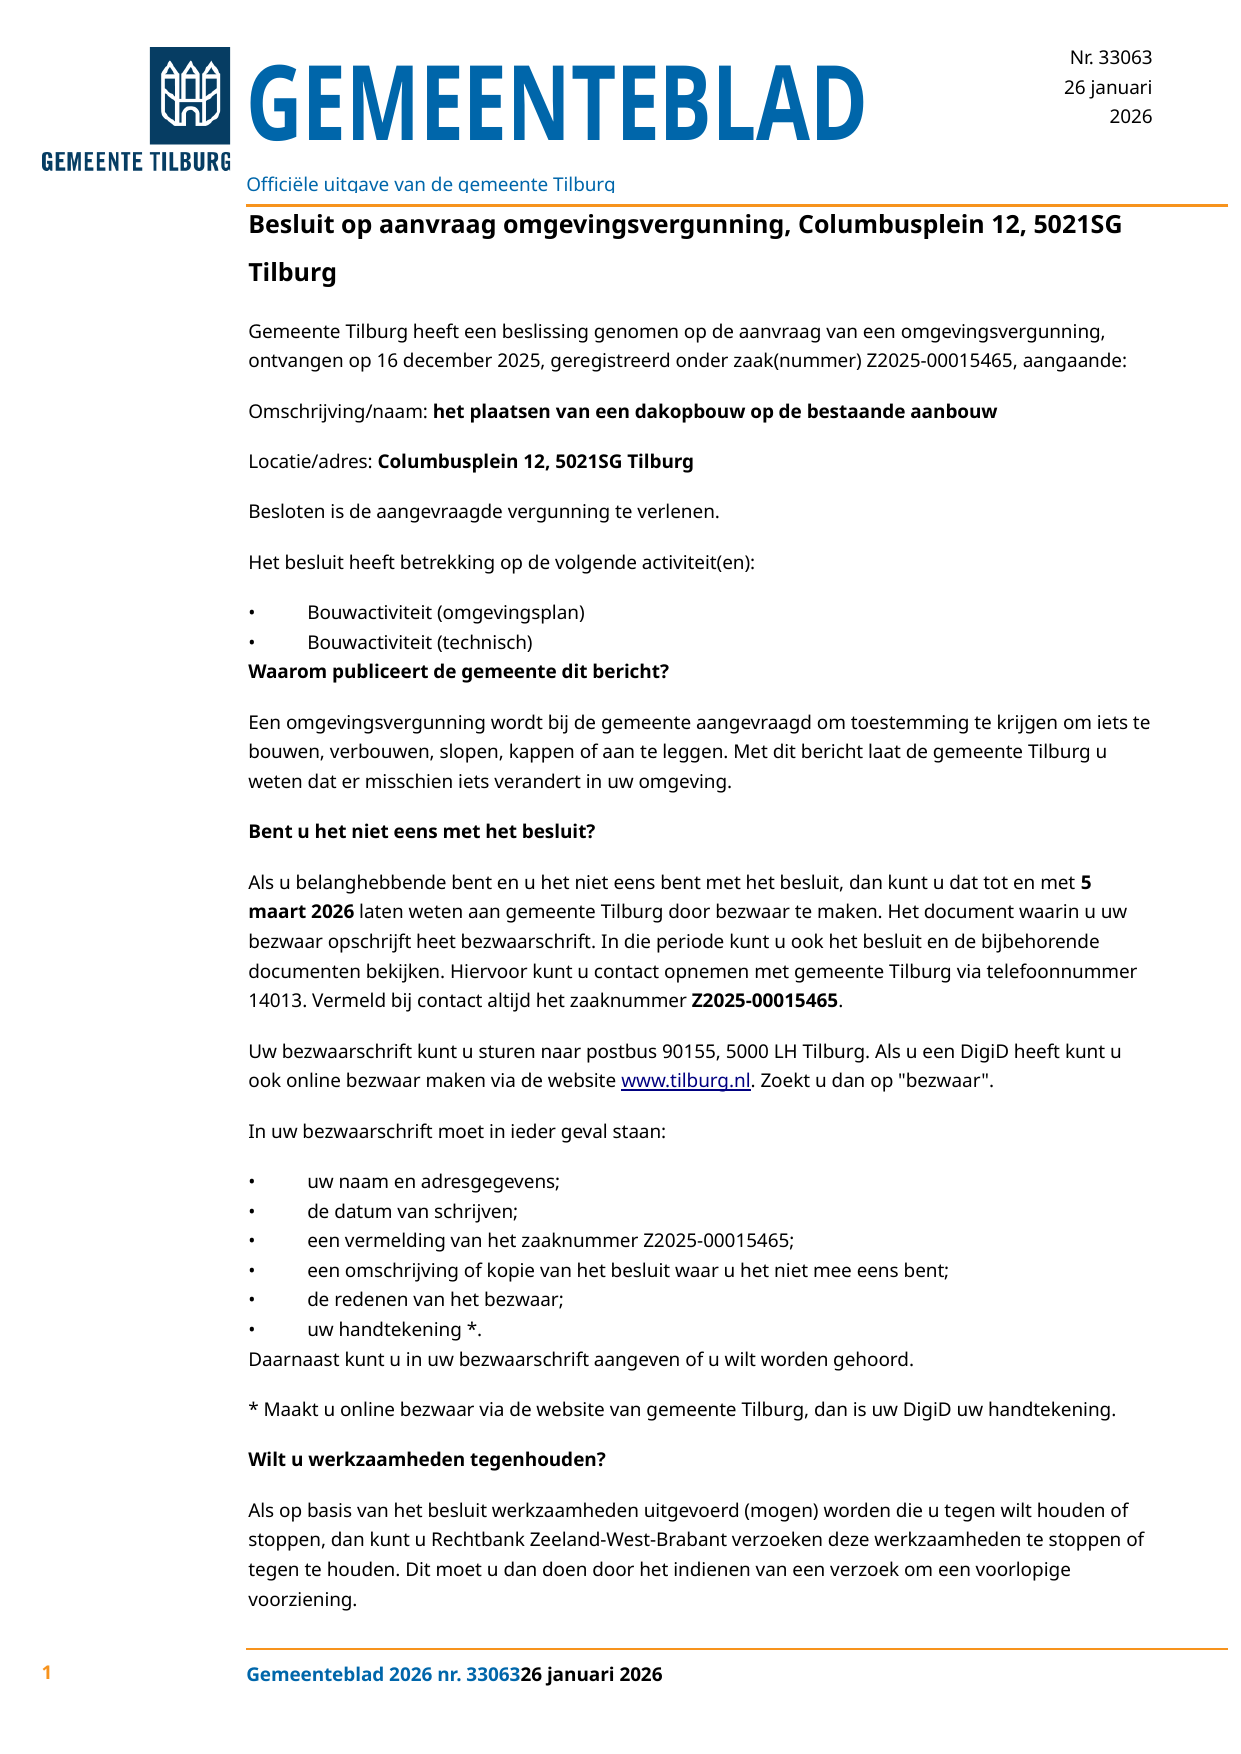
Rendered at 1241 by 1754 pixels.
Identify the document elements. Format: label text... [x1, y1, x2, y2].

text Waarom publiceert de gemeente dit bericht? [248, 659, 1152, 684]
list Bouwactiviteit (omgevingsplan) [248, 599, 1152, 625]
list een vermelding van het zaaknummer Z2025-00015465; [248, 1227, 1152, 1253]
picture [41, 47, 231, 172]
text Omschrijving/naam: het plaatsen van een dakopbouw op de bestaande aanbouw [248, 398, 1152, 424]
text Wilt u werkzaamheden tegenhouden? [248, 1447, 1152, 1472]
text Besloten is de aangevraagde vergunning te verlenen. [248, 499, 1152, 524]
text Besluit op aanvraag omgevingsvergunning, Columbusplein 12, 5021SG Tilburg [248, 207, 1152, 288]
text Locatie/adres: Columbusplein 12, 5021SG Tilburg [248, 448, 1152, 474]
text Het besluit heeft betrekking op de volgende activiteit(en): [248, 549, 1152, 575]
text Als u belanghebbende bent en u het niet eens bent met het besluit, dan kunt u dat tot en met 5 maart 2026 laten weten aan gemeente Tilburg door bezwaar te maken. Het document waarin u uw bezwaar opschrijft heet bezwaarschrift. In die periode kunt u ook het besluit en de bijbehorende documenten bekijken. Hiervoor kunt u contact opnemen met gemeente Tilburg via telefoonnummer 14013. Vermeld bij contact altijd het zaaknummer Z2025-00015465. [248, 869, 1152, 1013]
list de redenen van het bezwaar; [248, 1287, 1152, 1312]
list uw naam en adresgegevens; [248, 1168, 1152, 1194]
list een omschrijving of kopie van het besluit waar u het niet mee eens bent; [248, 1257, 1152, 1283]
text Als op basis van het besluit werkzaamheden uitgevoerd (mogen) worden die u tegen wilt houden of stoppen, dan kunt u Rechtbank Zeeland-West-Brabant verzoeken deze werkzaamheden te stoppen of tegen te houden. Dit moet u dan doen door het indienen van een verzoek om een voorlopige voorziening. [248, 1497, 1152, 1612]
text * Maakt u online bezwaar via de website van gemeente Tilburg, dan is uw DigiD uw handtekening. [248, 1396, 1152, 1422]
text Gemeente Tilburg heeft een beslissing genomen op de aanvraag van een omgevingsvergunning, ontvangen op 16 december 2025, geregistreerd onder zaak(nummer) Z2025-00015465, aangaande: [248, 318, 1152, 373]
text Bent u het niet eens met het besluit? [248, 819, 1152, 844]
text In uw bezwaarschrift moet in ieder geval staan: [248, 1118, 1152, 1144]
list Bouwactiviteit (technisch) [248, 629, 1152, 655]
text Daarnaast kunt u in uw bezwaarschrift aangeven of u wilt worden gehoord. [248, 1346, 1152, 1372]
list de datum van schrijven; [248, 1198, 1152, 1224]
text Uw bezwaarschrift kunt u sturen naar postbus 90155, 5000 LH Tilburg. Als u een DigiD heeft kunt u ook online bezwaar maken via de website www.tilburg.nl. Zoekt u dan op "bezwaar". [248, 1038, 1152, 1093]
list uw handtekening *. [248, 1316, 1152, 1342]
text Een omgevingsvergunning wordt bij de gemeente aangevraagd om toestemming te krijgen om iets te bouwen, verbouwen, slopen, kappen of aan te leggen. Met dit bericht laat de gemeente Tilburg u weten dat er misschien iets verandert in uw omgeving. [248, 709, 1152, 794]
